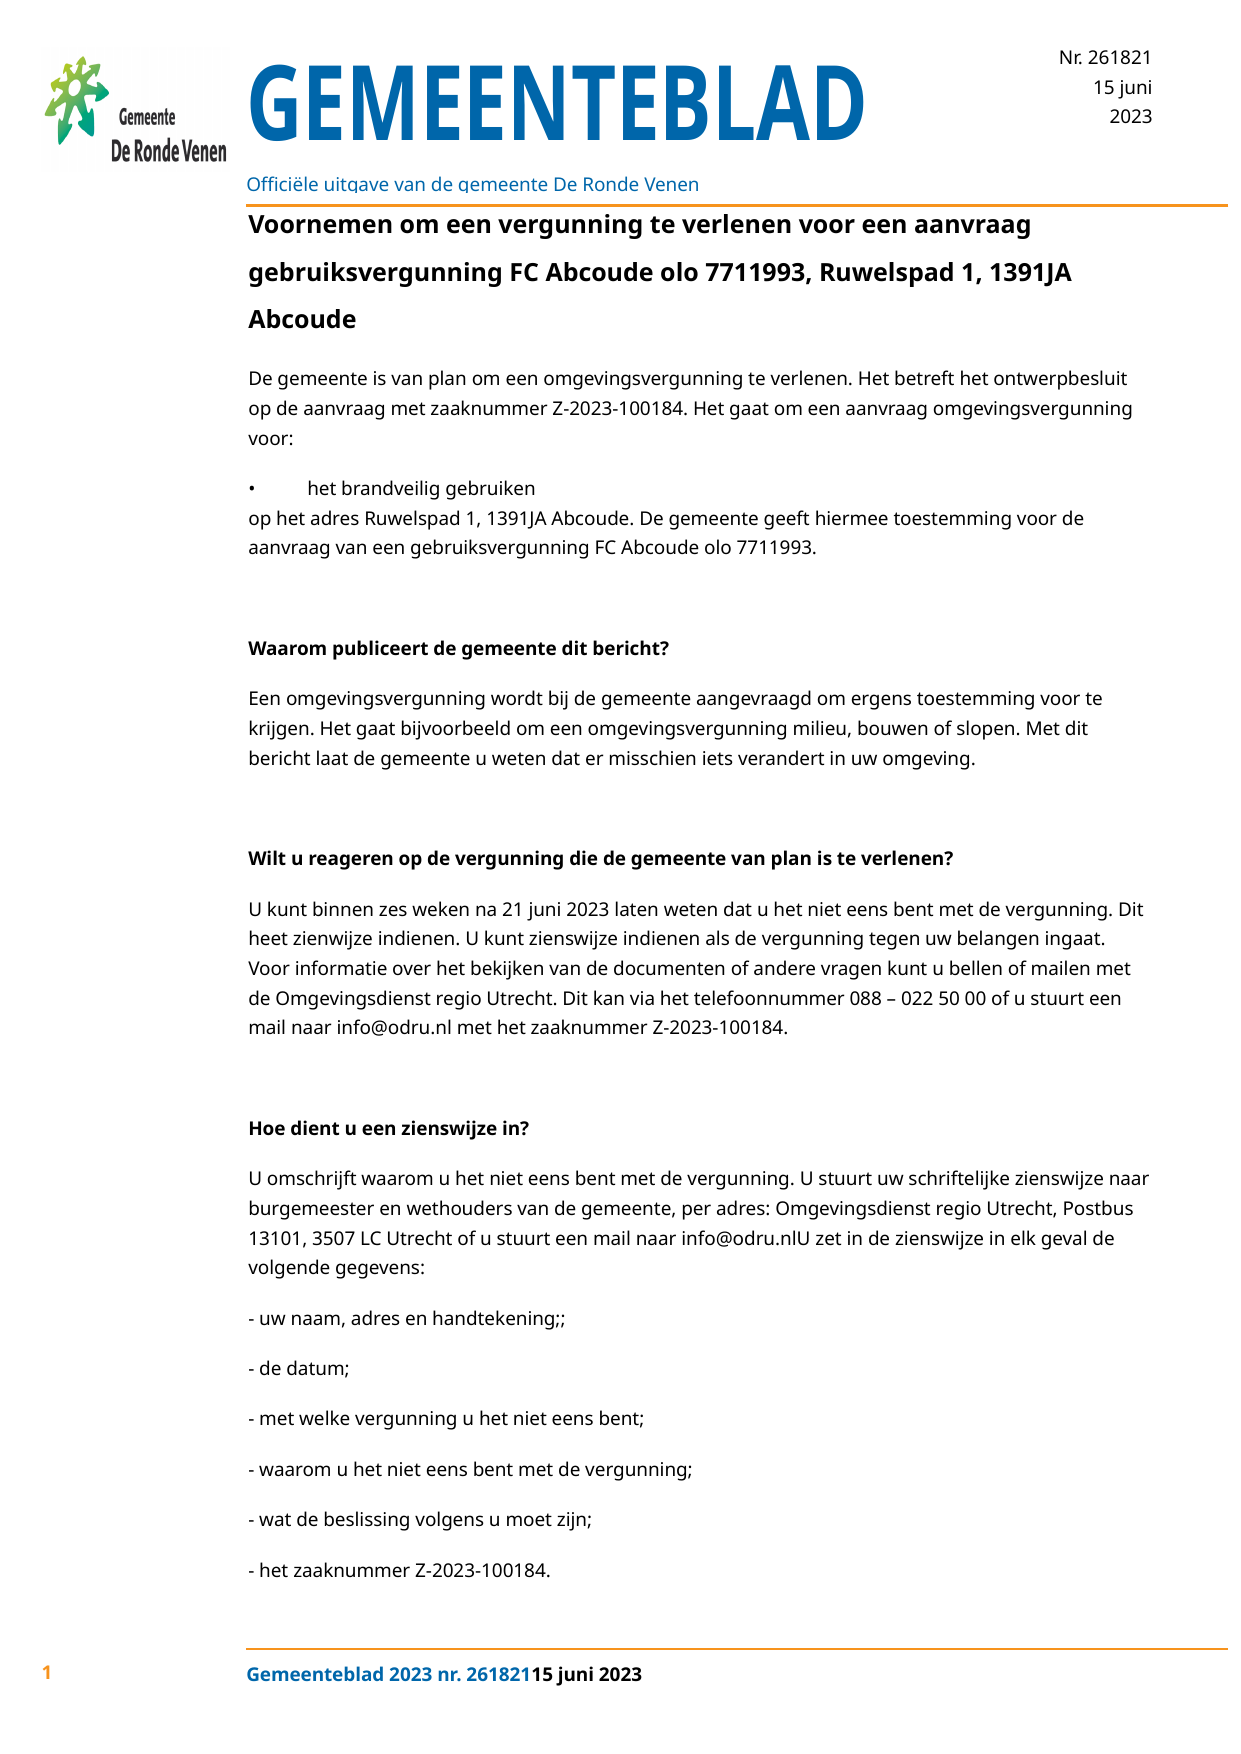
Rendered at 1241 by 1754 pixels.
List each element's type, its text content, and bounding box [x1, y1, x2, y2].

text - uw naam, adres en handtekening;; [248, 1305, 1152, 1330]
text Hoe dient u een zienswijze in? [248, 1115, 1152, 1141]
text - de datum; [248, 1355, 1152, 1381]
text U omschrijft waarom u het niet eens bent met de vergunning. U stuurt uw schriftelijke zienswijze naar burgemeester en wethouders van de gemeente, per adres: Omgevingsdienst regio Utrecht, Postbus 13101, 3507 LC Utrecht of u stuurt een mail naar info@odru.nlU zet in de zienswijze in elk geval de volgende gegevens: [248, 1166, 1152, 1280]
text De gemeente is van plan om een omgevingsvergunning te verlenen. Het betreft het ontwerpbesluit op de aanvraag met zaaknummer Z-2023-100184. Het gaat om een aanvraag omgevingsvergunning voor: [248, 366, 1152, 450]
text - waarom u het niet eens bent met de vergunning; [248, 1456, 1152, 1482]
text Een omgevingsvergunning wordt bij de gemeente aangevraagd om ergens toestemming voor te krijgen. Het gaat bijvoorbeeld om een omgevingsvergunning milieu, bouwen of slopen. Met dit bericht laat de gemeente u weten dat er misschien iets verandert in uw omgeving. [248, 686, 1152, 770]
text - het zaaknummer Z-2023-100184. [248, 1557, 1152, 1582]
text - wat de beslissing volgens u moet zijn; [248, 1506, 1152, 1532]
picture [41, 47, 231, 172]
text Wilt u reageren op de vergunning die de gemeente van plan is te verlenen? [248, 846, 1152, 871]
text - met welke vergunning u het niet eens bent; [248, 1406, 1152, 1431]
text Waarom publiceert de gemeente dit bericht? [248, 635, 1152, 661]
text Voornemen om een vergunning te verlenen voor een aanvraag gebruiksvergunning FC Abcoude olo 7711993, Ruwelspad 1, 1391JA Abcoude [248, 207, 1152, 336]
text op het adres Ruwelspad 1, 1391JA Abcoude. De gemeente geeft hiermee toestemming voor de aanvraag van een gebruiksvergunning FC Abcoude olo 7711993. [248, 505, 1152, 560]
list het brandveilig gebruiken [248, 475, 1152, 501]
text U kunt binnen zes weken na 21 juni 2023 laten weten dat u het niet eens bent met de vergunning. Dit heet zienwijze indienen. U kunt zienswijze indienen als de vergunning tegen uw belangen ingaat. Voor informatie over het bekijken van de documenten of andere vragen kunt u bellen of mailen met de Omgevingsdienst regio Utrecht. Dit kan via het telefoonnummer 088 – 022 50 00 of u stuurt een mail naar info@odru.nl met het zaaknummer Z-2023-100184. [248, 896, 1152, 1040]
